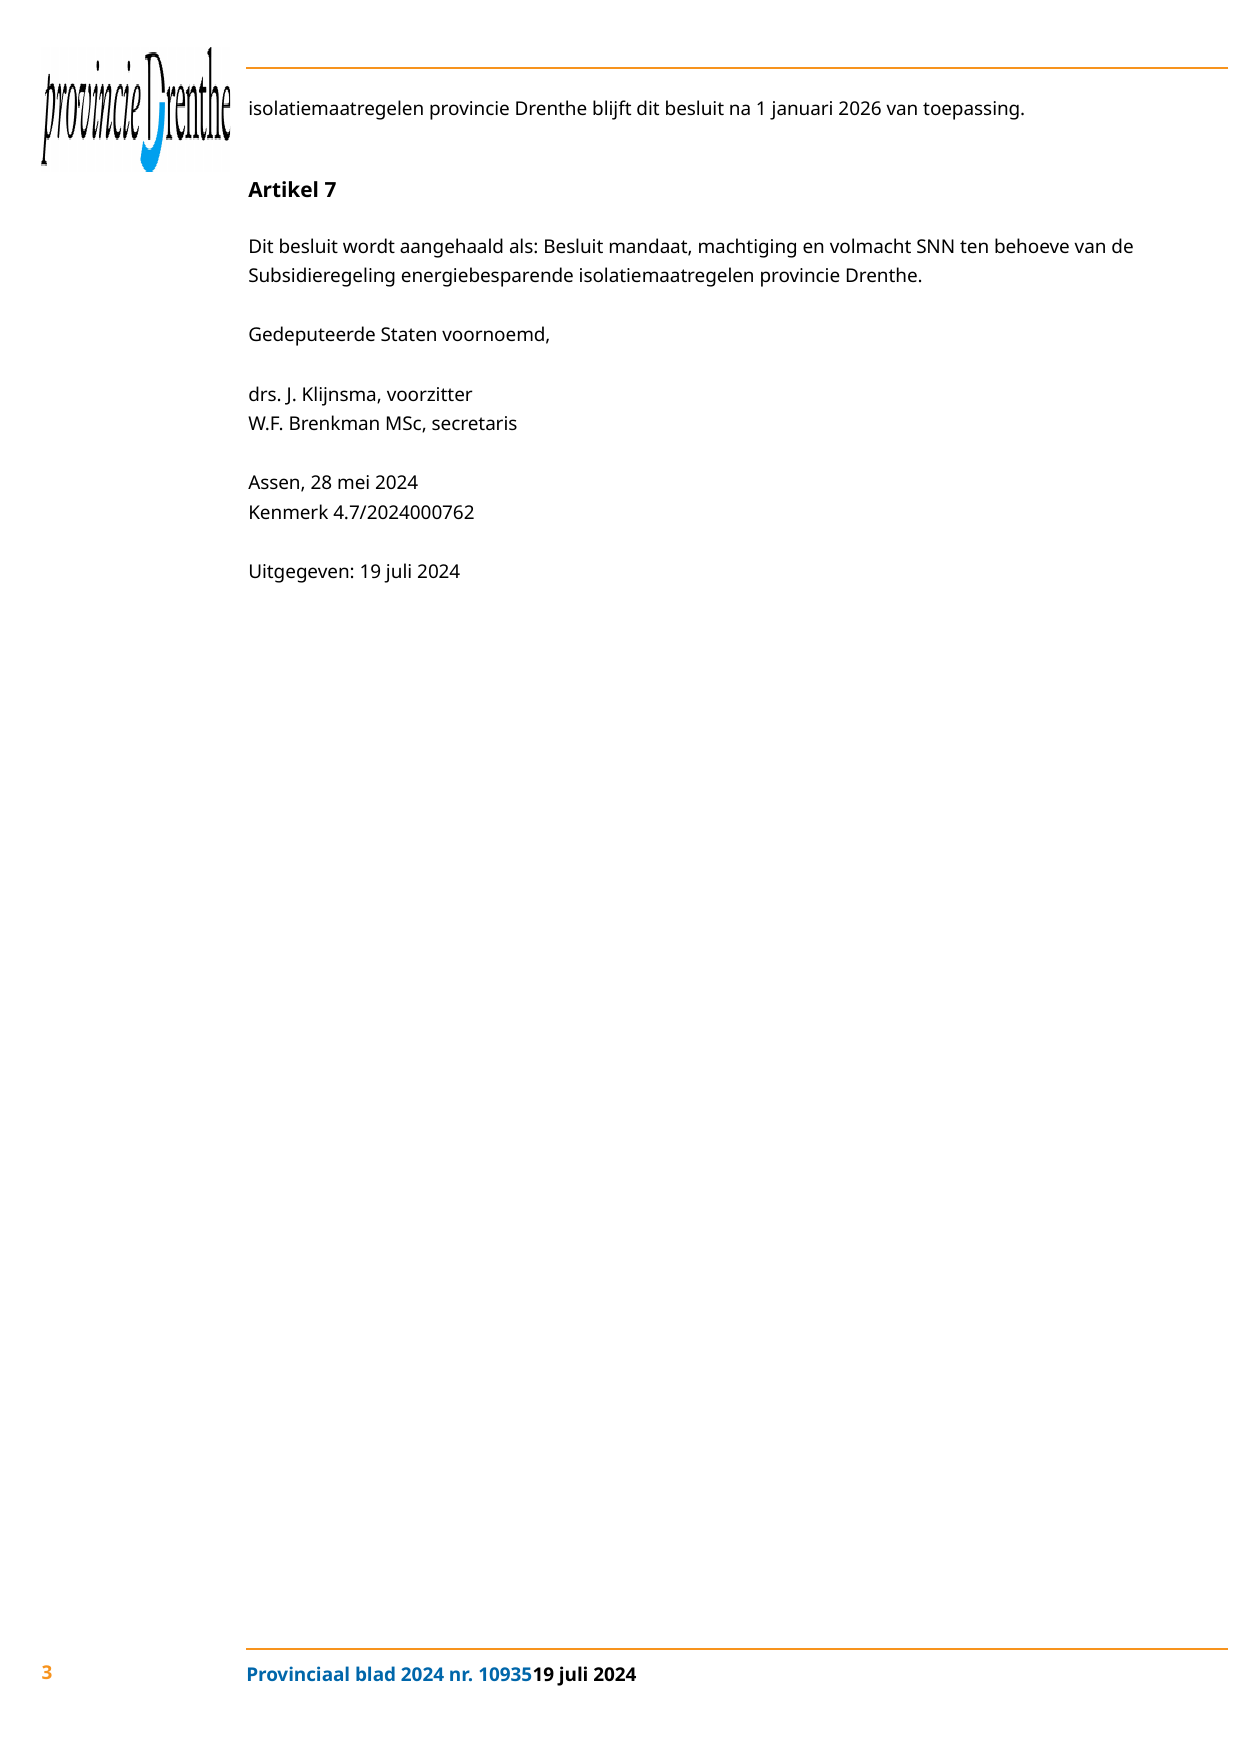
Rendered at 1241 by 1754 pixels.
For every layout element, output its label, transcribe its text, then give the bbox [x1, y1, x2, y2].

text Artikel 7 [248, 175, 1152, 203]
text isolatiemaatregelen provincie Drenthe blijft dit besluit na 1 januari 2026 van toepassing. [248, 95, 1152, 121]
text Uitgegeven: 19 juli 2024 [248, 558, 1152, 584]
text drs. J. Klijnsma, voorzitter [248, 381, 1152, 406]
text Kenmerk 4.7/2024000762 [248, 499, 1152, 525]
text Dit besluit wordt aangehaald als: Besluit mandaat, machtiging en volmacht SNN ten behoeve van de Subsidieregeling energiebesparende isolatiemaatregelen provincie Drenthe. [248, 233, 1152, 288]
text Gedeputeerde Staten voornoemd, [248, 322, 1152, 347]
text W.F. Brenkman MSc, secretaris [248, 410, 1152, 436]
picture [41, 47, 231, 172]
text Assen, 28 mei 2024 [248, 469, 1152, 495]
